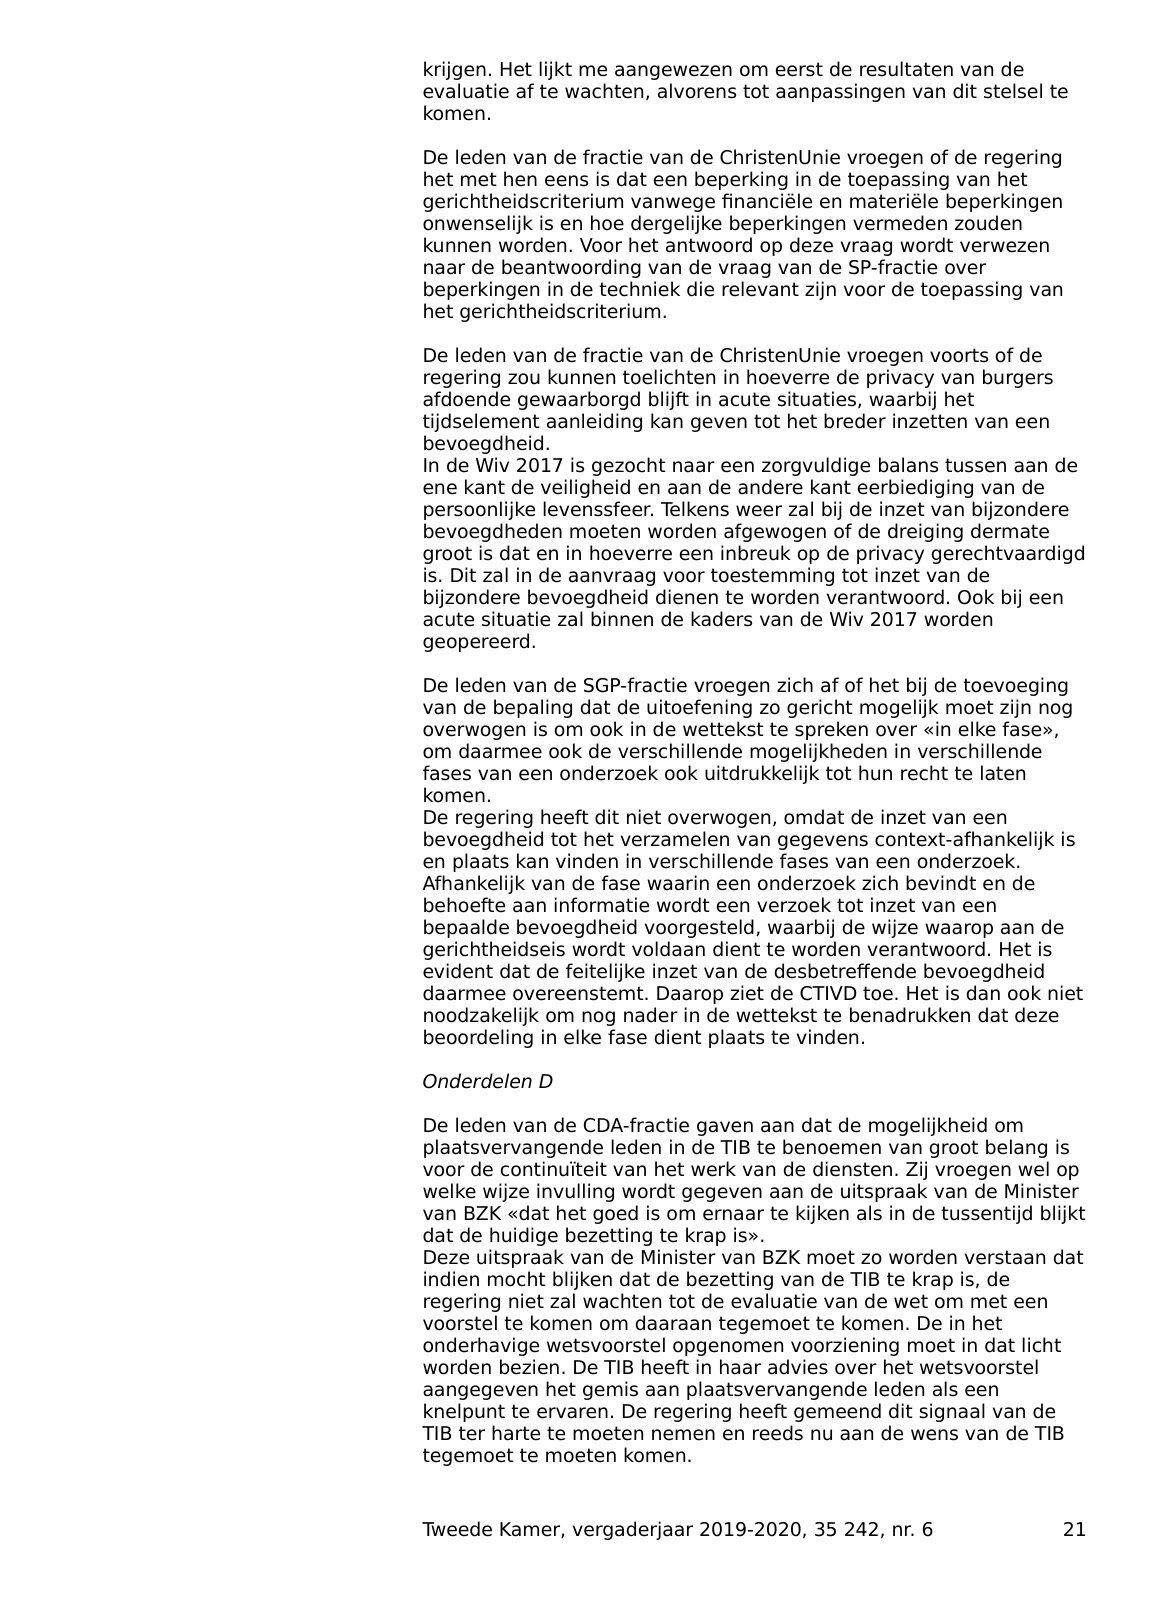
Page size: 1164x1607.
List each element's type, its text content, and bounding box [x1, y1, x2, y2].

subtitle Onderdelen D [422, 1071, 1087, 1093]
text De leden van de fractie van de ChristenUnie vroegen of de regering het met hen eens is dat een beperking in de toepassing van het gerichtheidscriterium vanwege financiële en materiële beperkingen onwenselijk is en hoe dergelijke beperkingen vermeden zouden kunnen worden. Voor het antwoord op deze vraag wordt verwezen naar de beantwoording van de vraag van de SP-fractie over beperkingen in de techniek die relevant zijn voor de toepassing van het gerichtheidscriterium. [422, 147, 1087, 323]
text De leden van de fractie van de ChristenUnie vroegen voorts of de regering zou kunnen toelichten in hoeverre de privacy van burgers afdoende gewaarborgd blijft in acute situaties, waarbij het tijdselement aanleiding kan geven tot het breder inzetten van een bevoegdheid. [422, 345, 1087, 455]
text krijgen. Het lijkt me aangewezen om eerst de resultaten van de evaluatie af te wachten, alvorens tot aanpassingen van dit stelsel te komen. [422, 59, 1087, 125]
text De regering heeft dit niet overwogen, omdat de inzet van een bevoegdheid tot het verzamelen van gegevens context-afhankelijk is en plaats kan vinden in verschillende fases van een onderzoek. Afhankelijk van de fase waarin een onderzoek zich bevindt en de behoefte aan informatie wordt een verzoek tot inzet van een bepaalde bevoegdheid voorgesteld, waarbij de wijze waarop aan de gerichtheidseis wordt voldaan dient te worden verantwoord. Het is evident dat de feitelijke inzet van de desbetreffende bevoegdheid daarmee overeenstemt. Daarop ziet de CTIVD toe. Het is dan ook niet noodzakelijk om nog nader in de wettekst te benadrukken dat deze beoordeling in elke fase dient plaats te vinden. [422, 807, 1087, 1049]
text De leden van de SGP-fractie vroegen zich af of het bij de toevoeging van de bepaling dat de uitoefening zo gericht mogelijk moet zijn nog overwogen is om ook in de wettekst te spreken over «in elke fase», om daarmee ook de verschillende mogelijkheden in verschillende fases van een onderzoek ook uitdrukkelijk tot hun recht te laten komen. [422, 675, 1087, 807]
text De leden van de CDA-fractie gaven aan dat de mogelijkheid om plaatsvervangende leden in de TIB te benoemen van groot belang is voor de continuïteit van het werk van de diensten. Zij vroegen wel op welke wijze invulling wordt gegeven aan de uitspraak van de Minister van BZK «dat het goed is om ernaar te kijken als in de tussentijd blijkt dat de huidige bezetting te krap is». [422, 1115, 1087, 1247]
text In de Wiv 2017 is gezocht naar een zorgvuldige balans tussen aan de ene kant de veiligheid en aan de andere kant eerbiediging van de persoonlijke levenssfeer. Telkens weer zal bij de inzet van bijzondere bevoegdheden moeten worden afgewogen of de dreiging dermate groot is dat en in hoeverre een inbreuk op de privacy gerechtvaardigd is. Dit zal in de aanvraag voor toestemming tot inzet van de bijzondere bevoegdheid dienen te worden verantwoord. Ook bij een acute situatie zal binnen de kaders van de Wiv 2017 worden geopereerd. [422, 455, 1087, 653]
text Deze uitspraak van de Minister van BZK moet zo worden verstaan dat indien mocht blijken dat de bezetting van de TIB te krap is, de regering niet zal wachten tot de evaluatie van de wet om met een voorstel te komen om daaraan tegemoet te komen. De in het onderhavige wetsvoorstel opgenomen voorziening moet in dat licht worden bezien. De TIB heeft in haar advies over het wetsvoorstel aangegeven het gemis aan plaatsvervangende leden als een knelpunt te ervaren. De regering heeft gemeend dit signaal van de TIB ter harte te moeten nemen en reeds nu aan de wens van de TIB tegemoet te moeten komen. [422, 1247, 1087, 1467]
